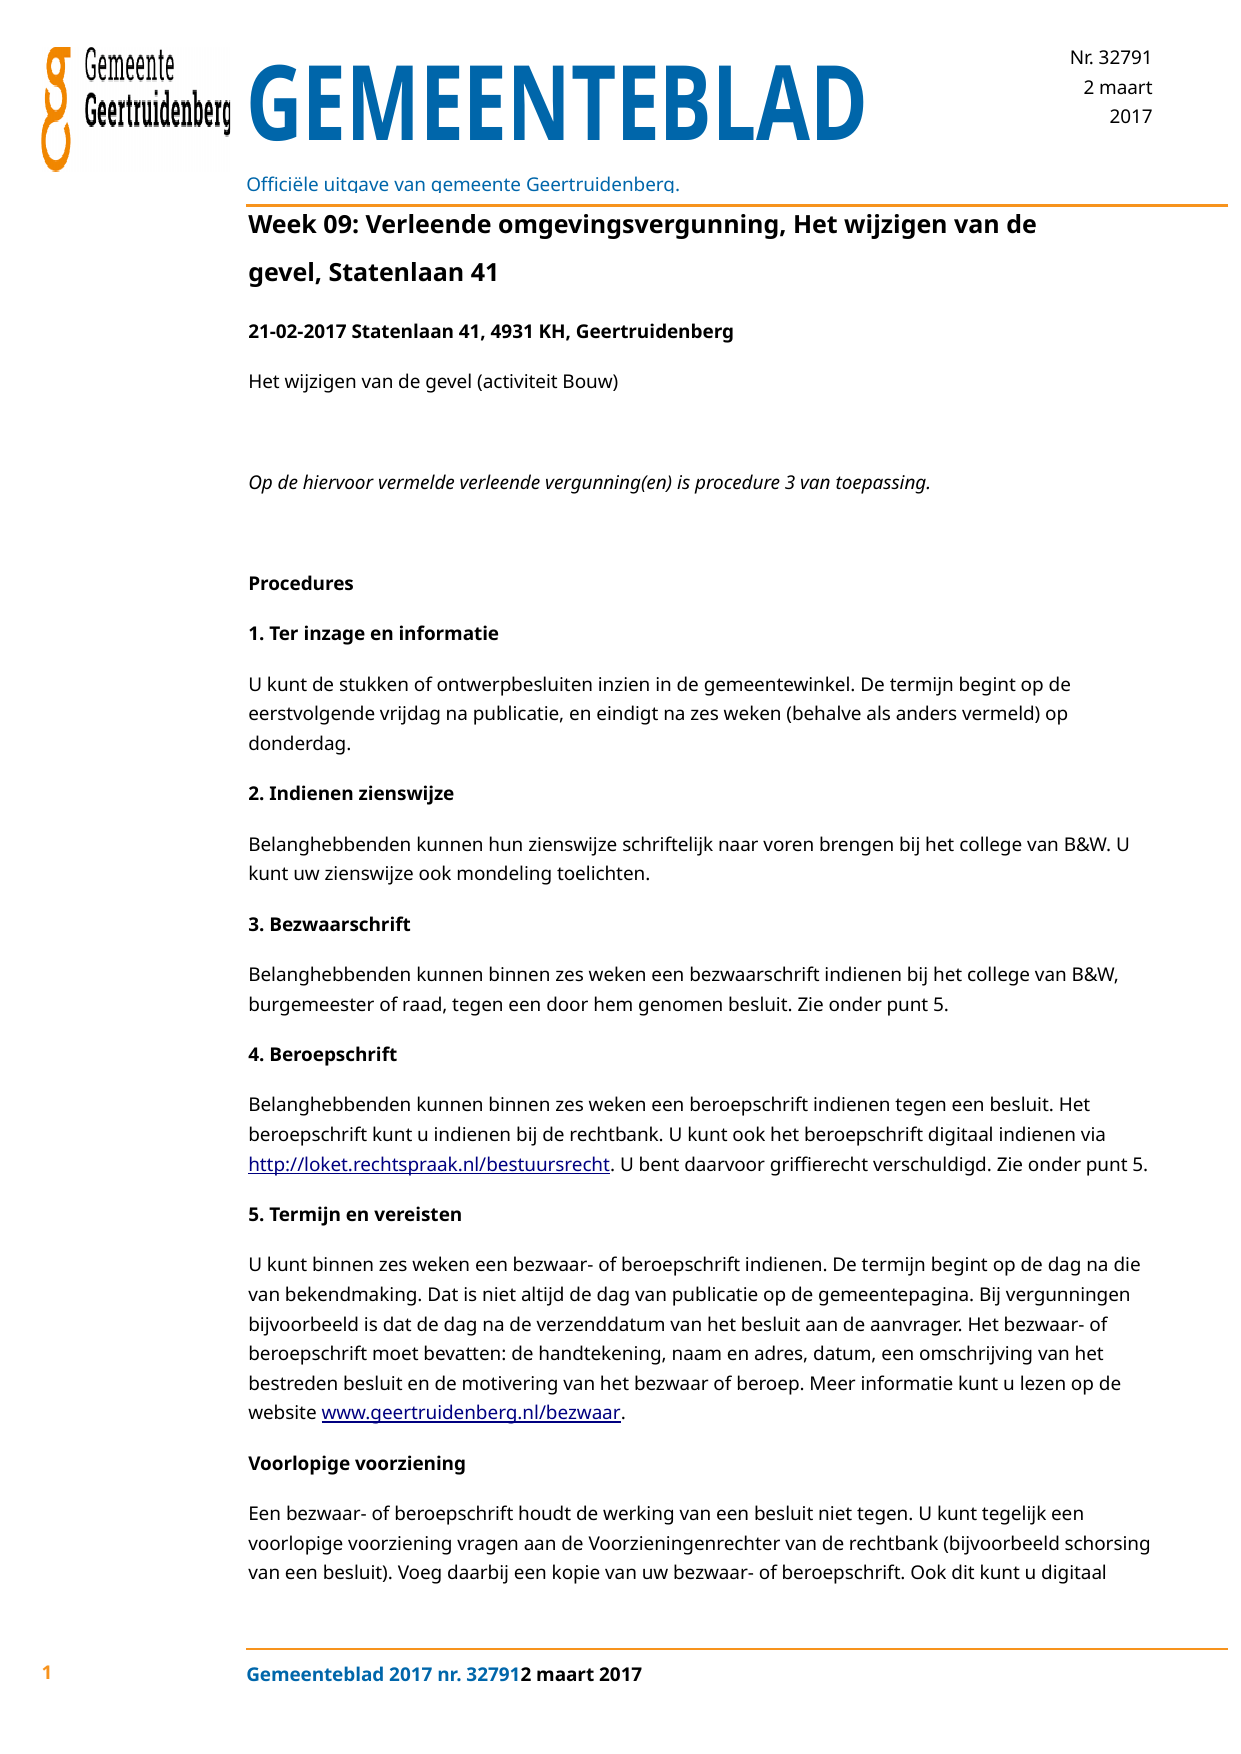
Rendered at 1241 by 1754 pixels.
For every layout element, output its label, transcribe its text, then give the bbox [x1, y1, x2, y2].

text 5. Termijn en vereisten [248, 1201, 1152, 1227]
text Belanghebbenden kunnen hun zienswijze schriftelijk naar voren brengen bij het college van B&W. U kunt uw zienswijze ook mondeling toelichten. [248, 831, 1152, 886]
text U kunt de stukken of ontwerpbesluiten inzien in de gemeentewinkel. De termijn begint op de eerstvolgende vrijdag na publicatie, en eindigt na zes weken (behalve als anders vermeld) op donderdag. [248, 671, 1152, 756]
text 4. Beroepschrift [248, 1041, 1152, 1067]
text 2. Indienen zienswijze [248, 780, 1152, 806]
text U kunt binnen zes weken een bezwaar- of beroepschrift indienen. De termijn begint op de dag na die van bekendmaking. Dat is niet altijd de dag van publicatie op de gemeentepagina. Bij vergunningen bijvoorbeeld is dat de dag na de verzenddatum van het besluit aan de aanvrager. Het bezwaar- of beroepschrift moet bevatten: de handtekening, naam en adres, datum, een omschrijving van het bestreden besluit en de motivering van het bezwaar of beroep. Meer informatie kunt u lezen op de website www.geertruidenberg.nl/bezwaar. [248, 1252, 1152, 1425]
text Week 09: Verleende omgevingsvergunning, Het wijzigen van de gevel, Statenlaan 41 [248, 207, 1152, 288]
text Op de hiervoor vermelde verleende vergunning(en) is procedure 3 van toepassing. [248, 469, 1152, 495]
text 21-02-2017 Statenlaan 41, 4931 KH, Geertruidenberg [248, 318, 1152, 344]
text Procedures [248, 570, 1152, 596]
text 1. Ter inzage en informatie [248, 620, 1152, 646]
text Voorlopige voorziening [248, 1450, 1152, 1476]
text Het wijzigen van de gevel (activiteit Bouw) [248, 368, 1152, 394]
text Een bezwaar- of beroepschrift houdt de werking van een besluit niet tegen. U kunt tegelijk een voorlopige voorziening vragen aan de Voorzieningenrechter van de rechtbank (bijvoorbeeld schorsing van een besluit). Voeg daarbij een kopie van uw bezwaar- of beroepschrift. Ook dit kunt u digitaal [248, 1500, 1152, 1585]
text Belanghebbenden kunnen binnen zes weken een beroepschrift indienen tegen een besluit. Het beroepschrift kunt u indienen bij de rechtbank. U kunt ook het beroepschrift digitaal indienen via http://loket.rechtspraak.nl/bestuursrecht. U bent daarvoor griffierecht verschuldigd. Zie onder punt 5. [248, 1092, 1152, 1177]
text Belanghebbenden kunnen binnen zes weken een bezwaarschrift indienen bij het college van B&W, burgemeester of raad, tegen een door hem genomen besluit. Zie onder punt 5. [248, 961, 1152, 1017]
picture [41, 47, 231, 172]
text 3. Bezwaarschrift [248, 911, 1152, 937]
